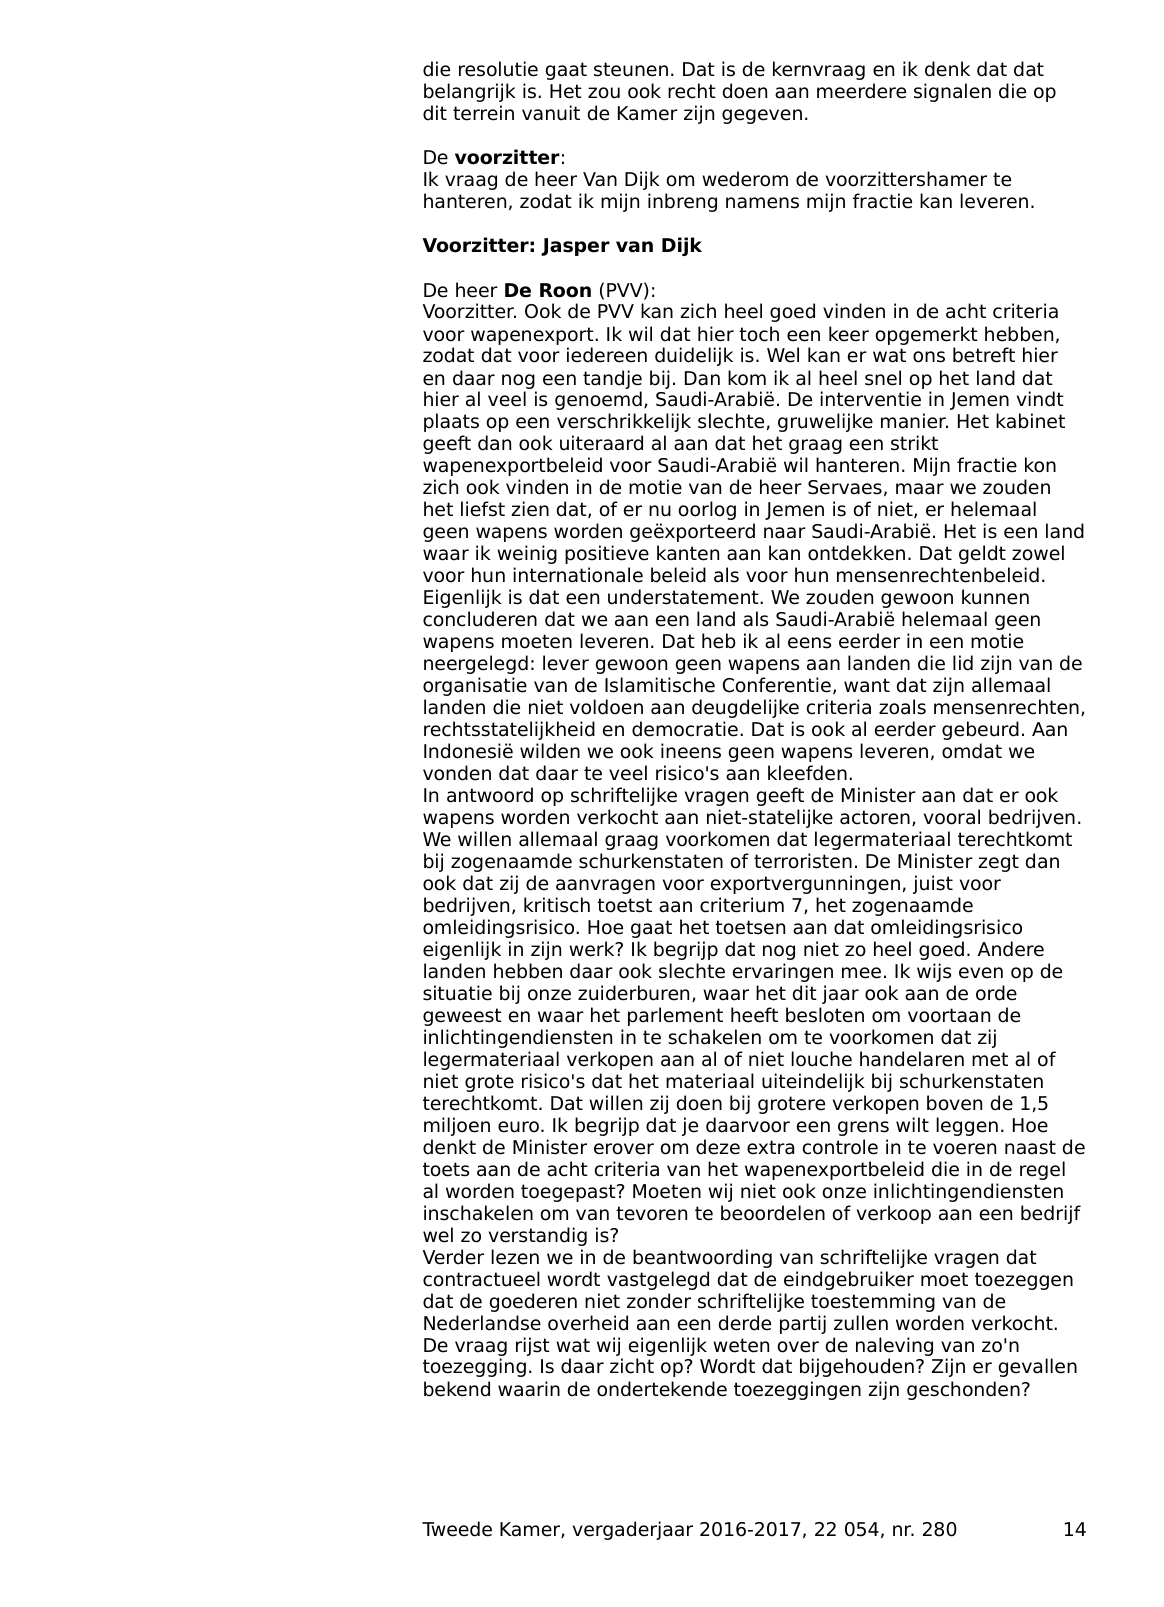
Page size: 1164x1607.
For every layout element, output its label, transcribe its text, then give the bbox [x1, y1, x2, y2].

text Ik vraag de heer Van Dijk om wederom de voorzittershamer te hanteren, zodat ik mijn inbreng namens mijn fractie kan leveren. [422, 169, 1087, 213]
text De voorzitter: [422, 147, 1087, 169]
text die resolutie gaat steunen. Dat is de kernvraag en ik denk dat dat belangrijk is. Het zou ook recht doen aan meerdere signalen die op dit terrein vanuit de Kamer zijn gegeven. [422, 59, 1087, 125]
subtitle Voorzitter: Jasper van Dijk [422, 235, 1087, 257]
text Verder lezen we in de beantwoording van schriftelijke vragen dat contractueel wordt vastgelegd dat de eindgebruiker moet toezeggen dat de goederen niet zonder schriftelijke toestemming van de Nederlandse overheid aan een derde partij zullen worden verkocht. De vraag rijst wat wij eigenlijk weten over de naleving van zo'n toezegging. Is daar zicht op? Wordt dat bijgehouden? Zijn er gevallen bekend waarin de ondertekende toezeggingen zijn geschonden? [422, 1247, 1087, 1400]
text Voorzitter. Ook de PVV kan zich heel goed vinden in de acht criteria voor wapenexport. Ik wil dat hier toch een keer opgemerkt hebben, zodat dat voor iedereen duidelijk is. Wel kan er wat ons betreft hier en daar nog een tandje bij. Dan kom ik al heel snel op het land dat hier al veel is genoemd, Saudi-Arabië. De interventie in Jemen vindt plaats op een verschrikkelijk slechte, gruwelijke manier. Het kabinet geeft dan ook uiteraard al aan dat het graag een strikt wapenexportbeleid voor Saudi-Arabië wil hanteren. Mijn fractie kon zich ook vinden in de motie van de heer Servaes, maar we zouden het liefst zien dat, of er nu oorlog in Jemen is of niet, er helemaal geen wapens worden geëxporteerd naar Saudi-Arabië. Het is een land waar ik weinig positieve kanten aan kan ontdekken. Dat geldt zowel voor hun internationale beleid als voor hun mensenrechtenbeleid. Eigenlijk is dat een understatement. We zouden gewoon kunnen concluderen dat we aan een land als Saudi-Arabië helemaal geen wapens moeten leveren. Dat heb ik al eens eerder in een motie neergelegd: lever gewoon geen wapens aan landen die lid zijn van de organisatie van de Islamitische Conferentie, want dat zijn allemaal landen die niet voldoen aan deugdelijke criteria zoals mensenrechten, rechtsstatelijkheid en democratie. Dat is ook al eerder gebeurd. Aan Indonesië wilden we ook ineens geen wapens leveren, omdat we vonden dat daar te veel risico's aan kleefden. [422, 301, 1087, 785]
text De heer De Roon (PVV): [422, 279, 1087, 301]
text In antwoord op schriftelijke vragen geeft de Minister aan dat er ook wapens worden verkocht aan niet-statelijke actoren, vooral bedrijven. We willen allemaal graag voorkomen dat legermateriaal terechtkomt bij zogenaamde schurkenstaten of terroristen. De Minister zegt dan ook dat zij de aanvragen voor exportvergunningen, juist voor bedrijven, kritisch toetst aan criterium 7, het zogenaamde omleidingsrisico. Hoe gaat het toetsen aan dat omleidingsrisico eigenlijk in zijn werk? Ik begrijp dat nog niet zo heel goed. Andere landen hebben daar ook slechte ervaringen mee. Ik wijs even op de situatie bij onze zuiderburen, waar het dit jaar ook aan de orde geweest en waar het parlement heeft besloten om voortaan de inlichtingendiensten in te schakelen om te voorkomen dat zij legermateriaal verkopen aan al of niet louche handelaren met al of niet grote risico's dat het materiaal uiteindelijk bij schurkenstaten terechtkomt. Dat willen zij doen bij grotere verkopen boven de 1,5 miljoen euro. Ik begrijp dat je daarvoor een grens wilt leggen. Hoe denkt de Minister erover om deze extra controle in te voeren naast de toets aan de acht criteria van het wapenexportbeleid die in de regel al worden toegepast? Moeten wij niet ook onze inlichtingendiensten inschakelen om van tevoren te beoordelen of verkoop aan een bedrijf wel zo verstandig is? [422, 785, 1087, 1247]
